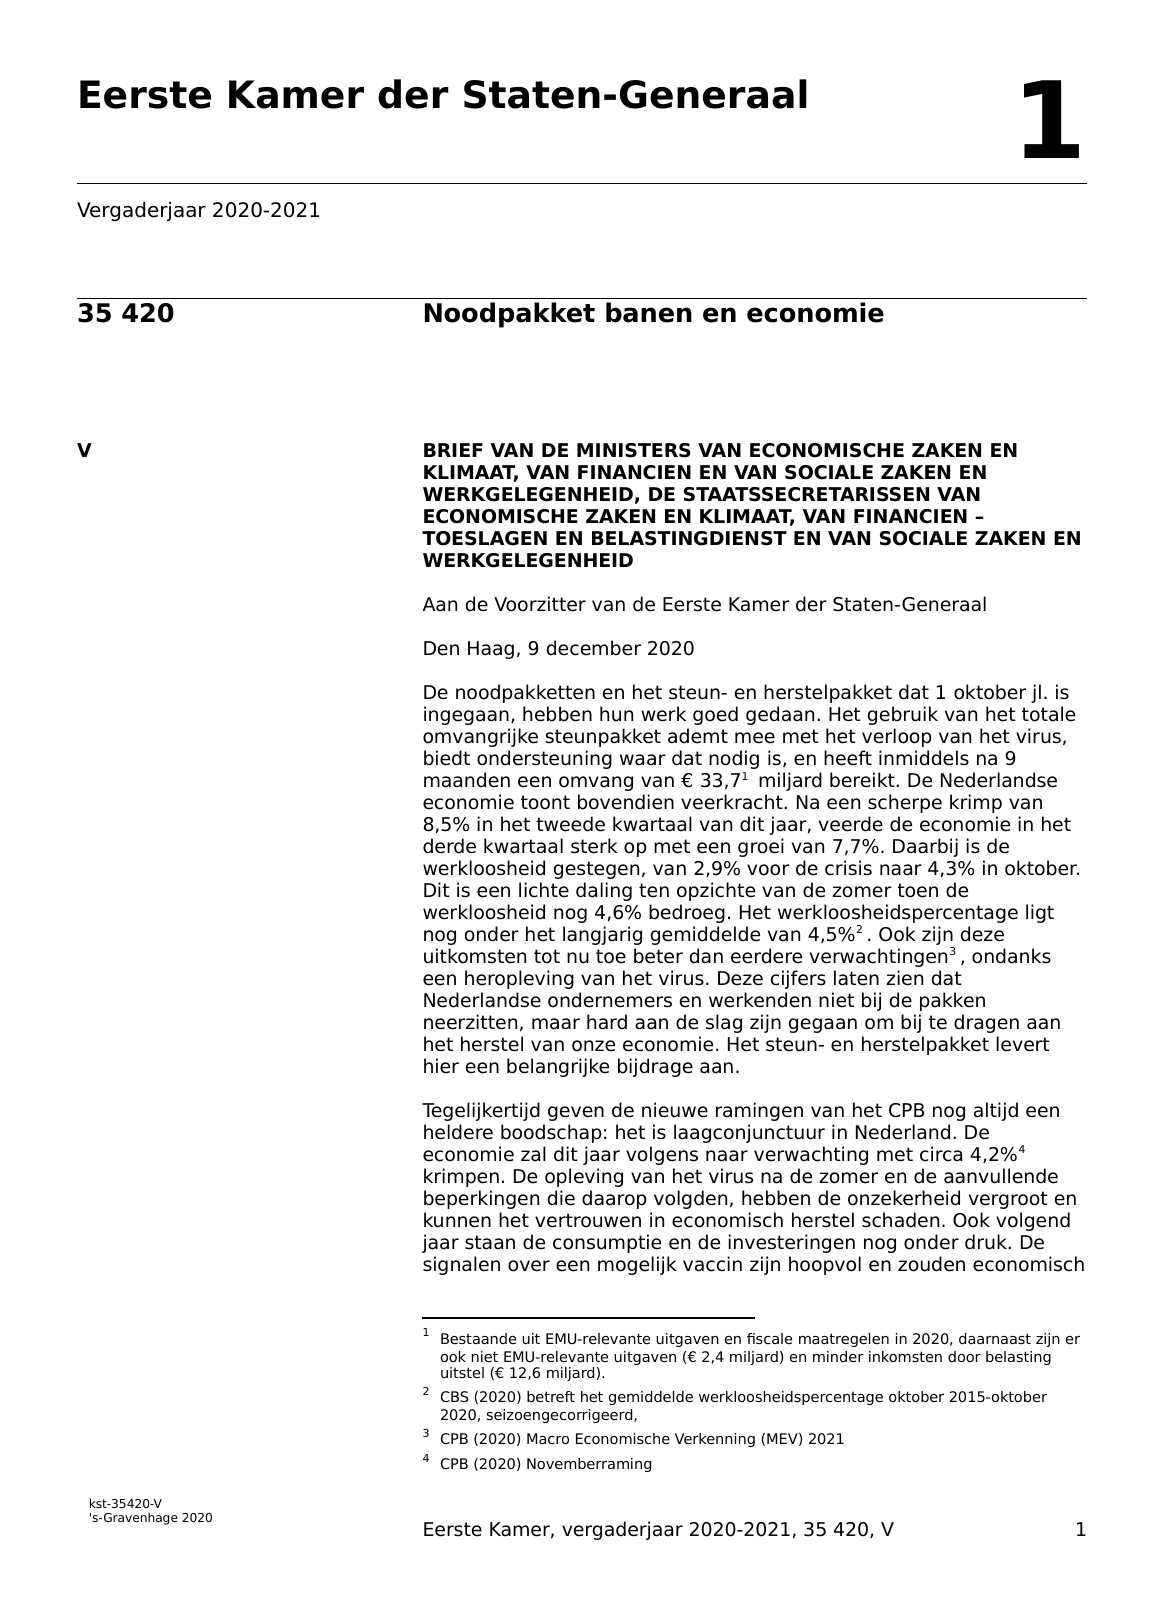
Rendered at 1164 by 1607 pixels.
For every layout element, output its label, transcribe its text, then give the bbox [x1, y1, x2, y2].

subtitle V BRIEF VAN DE MINISTERS VAN ECONOMISCHE ZAKEN EN KLIMAAT, VAN FINANCIEN EN VAN SOCIALE ZAKEN EN WERKGELEGENHEID, DE STAATSSECRETARISSEN VAN ECONOMISCHE ZAKEN EN KLIMAAT, VAN FINANCIEN – TOESLAGEN EN BELASTINGDIENST EN VAN SOCIALE ZAKEN EN WERKGELEGENHEID [77, 440, 1087, 572]
text Tegelijkertijd geven de nieuwe ramingen van het CPB nog altijd een heldere boodschap: het is laagconjunctuur in Nederland. De economie zal dit jaar volgens naar verwachting met circa 4,2% krimpen. De opleving van het virus na de zomer en de aanvullende beperkingen die daarop volgden, hebben de onzekerheid vergroot en kunnen het vertrouwen in economisch herstel schaden. Ook volgend jaar staan de consumptie en de investeringen nog onder druk. De signalen over een mogelijk vaccin zijn hoopvol en zouden economisch [422, 1100, 1087, 1276]
text 's-Gravenhage 2020 [88, 1511, 323, 1525]
text De noodpakketten en het steun- en herstelpakket dat 1 oktober jl. is ingegaan, hebben hun werk goed gedaan. Het gebruik van het totale omvangrijke steunpakket ademt mee met het verloop van het virus, biedt ondersteuning waar dat nodig is, en heeft inmiddels na 9 maanden een omvang van € 33,7 miljard bereikt. De Nederlandse economie toont bovendien veerkracht. Na een scherpe krimp van 8,5% in het tweede kwartaal van dit jaar, veerde de economie in het derde kwartaal sterk op met een groei van 7,7%. Daarbij is de werkloosheid gestegen, van 2,9% voor de crisis naar 4,3% in oktober. Dit is een lichte daling ten opzichte van de zomer toen de werkloosheid nog 4,6% bedroeg. Het werkloosheidspercentage ligt nog onder het langjarig gemiddelde van 4,5%. Ook zijn deze uitkomsten tot nu toe beter dan eerdere verwachtingen, ondanks een heropleving van het virus. Deze cijfers laten zien dat Nederlandse ondernemers en werkenden niet bij de pakken neerzitten, maar hard aan de slag zijn gegaan om bij te dragen aan het herstel van onze economie. Het steun- en herstelpakket levert hier een belangrijke bijdrage aan. [422, 682, 1087, 1078]
text Bestaande uit EMU-relevante uitgaven en fiscale maatregelen in 2020, daarnaast zijn er ook niet EMU-relevante uitgaven (€ 2,4 miljard) en minder inkomsten door belasting uitstel (€ 12,6 miljard). [422, 1327, 1087, 1382]
text CPB (2020) Macro Economische Verkenning (MEV) 2021 [422, 1427, 1087, 1449]
table_header Eerste Kamer der Staten-Generaal [77, 59, 886, 183]
table_header 1 [886, 59, 1087, 183]
text kst-35420-V [88, 1497, 323, 1511]
subtitle 35 420 Noodpakket banen en economie [77, 299, 1087, 329]
text CPB (2020) Novemberraming [422, 1452, 1087, 1474]
text Aan de Voorzitter van de Eerste Kamer der Staten-Generaal [422, 594, 1087, 616]
table_cell Vergaderjaar 2020-2021 [77, 184, 1087, 298]
text CBS (2020) betreft het gemiddelde werkloosheidspercentage oktober 2015-oktober 2020, seizoengecorrigeerd, [422, 1385, 1087, 1424]
text Den Haag, 9 december 2020 [422, 638, 1087, 660]
